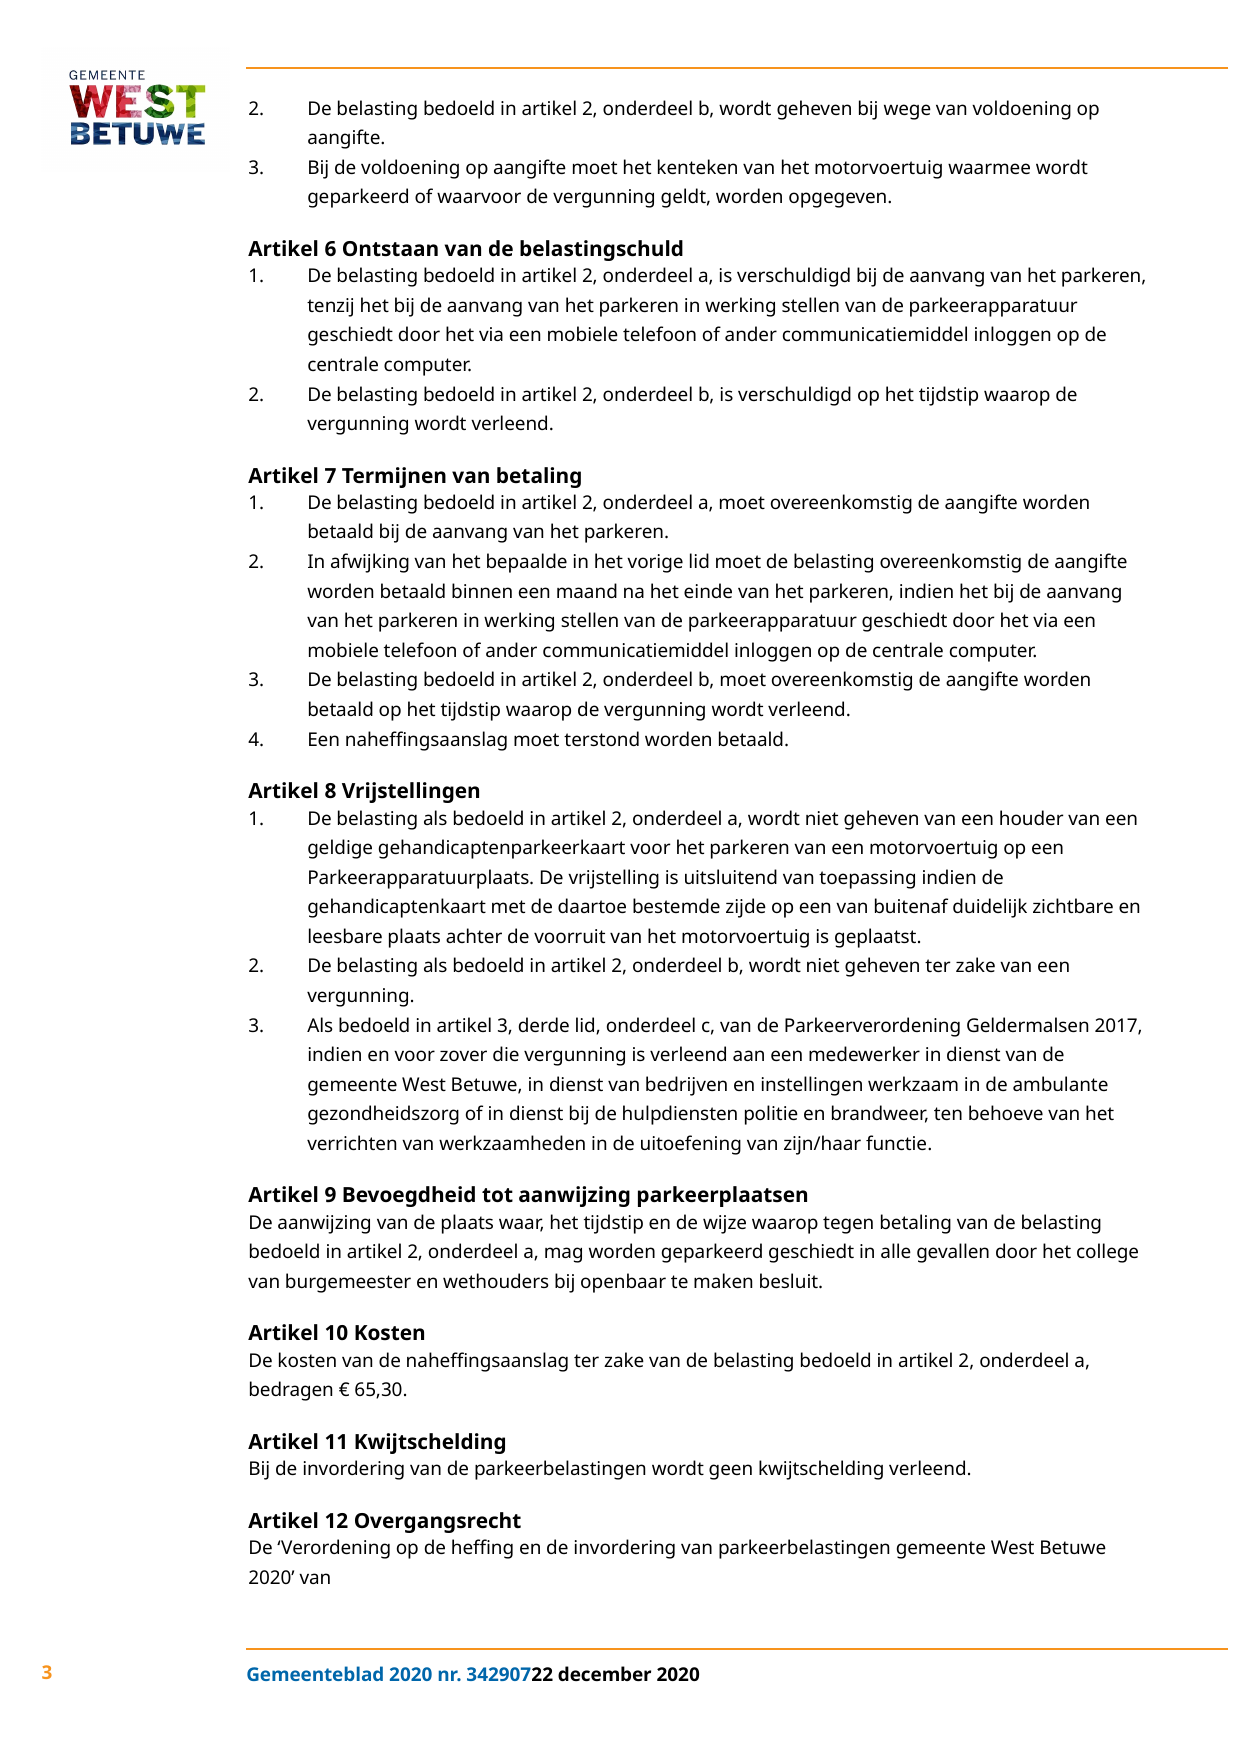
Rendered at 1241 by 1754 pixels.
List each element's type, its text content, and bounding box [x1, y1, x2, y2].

picture [41, 47, 231, 172]
list De belasting bedoeld in artikel 2, onderdeel b, is verschuldigd op het tijdstip waarop de vergunning wordt verleend. [248, 381, 1152, 436]
text Bij de invordering van de parkeerbelastingen wordt geen kwijtschelding verleend. [248, 1455, 1152, 1481]
list De belasting bedoeld in artikel 2, onderdeel b, wordt geheven bij wege van voldoening op aangifte. [248, 95, 1152, 150]
text Artikel 7 Termijnen van betaling [248, 461, 1152, 489]
list De belasting als bedoeld in artikel 2, onderdeel a, wordt niet geheven van een houder van een geldige gehandicaptenparkeerkaart voor het parkeren van een motorvoertuig op een Parkeerapparatuurplaats. De vrijstelling is uitsluitend van toepassing indien de gehandicaptenkaart met de daartoe bestemde zijde op een van buitenaf duidelijk zichtbare en leesbare plaats achter de voorruit van het motorvoertuig is geplaatst. [248, 805, 1152, 949]
text Artikel 9 Bevoegdheid tot aanwijzing parkeerplaatsen [248, 1181, 1152, 1209]
text Artikel 12 Overgangsrecht [248, 1506, 1152, 1534]
text De kosten van de naheffingsaanslag ter zake van de belasting bedoeld in artikel 2, onderdeel a, bedragen € 65,30. [248, 1347, 1152, 1402]
list Als bedoeld in artikel 3, derde lid, onderdeel c, van de Parkeerverordening Geldermalsen 2017, indien en voor zover die vergunning is verleend aan een medewerker in dienst van de gemeente West Betuwe, in dienst van bedrijven en instellingen werkzaam in de ambulante gezondheidszorg of in dienst bij de hulpdiensten politie en brandweer, ten behoeve van het verrichten van werkzaamheden in de uitoefening van zijn/haar functie. [248, 1012, 1152, 1156]
text De ‘Verordening op de heffing en de invordering van parkeerbelastingen gemeente West Betuwe 2020’ van [248, 1534, 1152, 1589]
list De belasting bedoeld in artikel 2, onderdeel a, is verschuldigd bij de aanvang van het parkeren, tenzij het bij de aanvang van het parkeren in werking stellen van de parkeerapparatuur geschiedt door het via een mobiele telefoon of ander communicatiemiddel inloggen op de centrale computer. [248, 262, 1152, 377]
list Bij de voldoening op aangifte moet het kenteken van het motorvoertuig waarmee wordt geparkeerd of waarvoor de vergunning geldt, worden opgegeven. [248, 154, 1152, 209]
list De belasting bedoeld in artikel 2, onderdeel a, moet overeenkomstig de aangifte worden betaald bij de aanvang van het parkeren. [248, 489, 1152, 544]
text Artikel 6 Ontstaan van de belastingschuld [248, 234, 1152, 262]
text De aanwijzing van de plaats waar, het tijdstip en de wijze waarop tegen betaling van de belasting bedoeld in artikel 2, onderdeel a, mag worden geparkeerd geschiedt in alle gevallen door het college van burgemeester en wethouders bij openbaar te maken besluit. [248, 1209, 1152, 1294]
list De belasting als bedoeld in artikel 2, onderdeel b, wordt niet geheven ter zake van een vergunning. [248, 953, 1152, 1008]
list De belasting bedoeld in artikel 2, onderdeel b, moet overeenkomstig de aangifte worden betaald op het tijdstip waarop de vergunning wordt verleend. [248, 667, 1152, 722]
text Artikel 10 Kosten [248, 1318, 1152, 1347]
list Een naheffingsaanslag moet terstond worden betaald. [248, 726, 1152, 752]
list In afwijking van het bepaalde in het vorige lid moet de belasting overeenkomstig de aangifte worden betaald binnen een maand na het einde van het parkeren, indien het bij de aanvang van het parkeren in werking stellen van de parkeerapparatuur geschiedt door het via een mobiele telefoon of ander communicatiemiddel inloggen op de centrale computer. [248, 548, 1152, 663]
text Artikel 11 Kwijtschelding [248, 1427, 1152, 1455]
text Artikel 8 Vrijstellingen [248, 776, 1152, 805]
